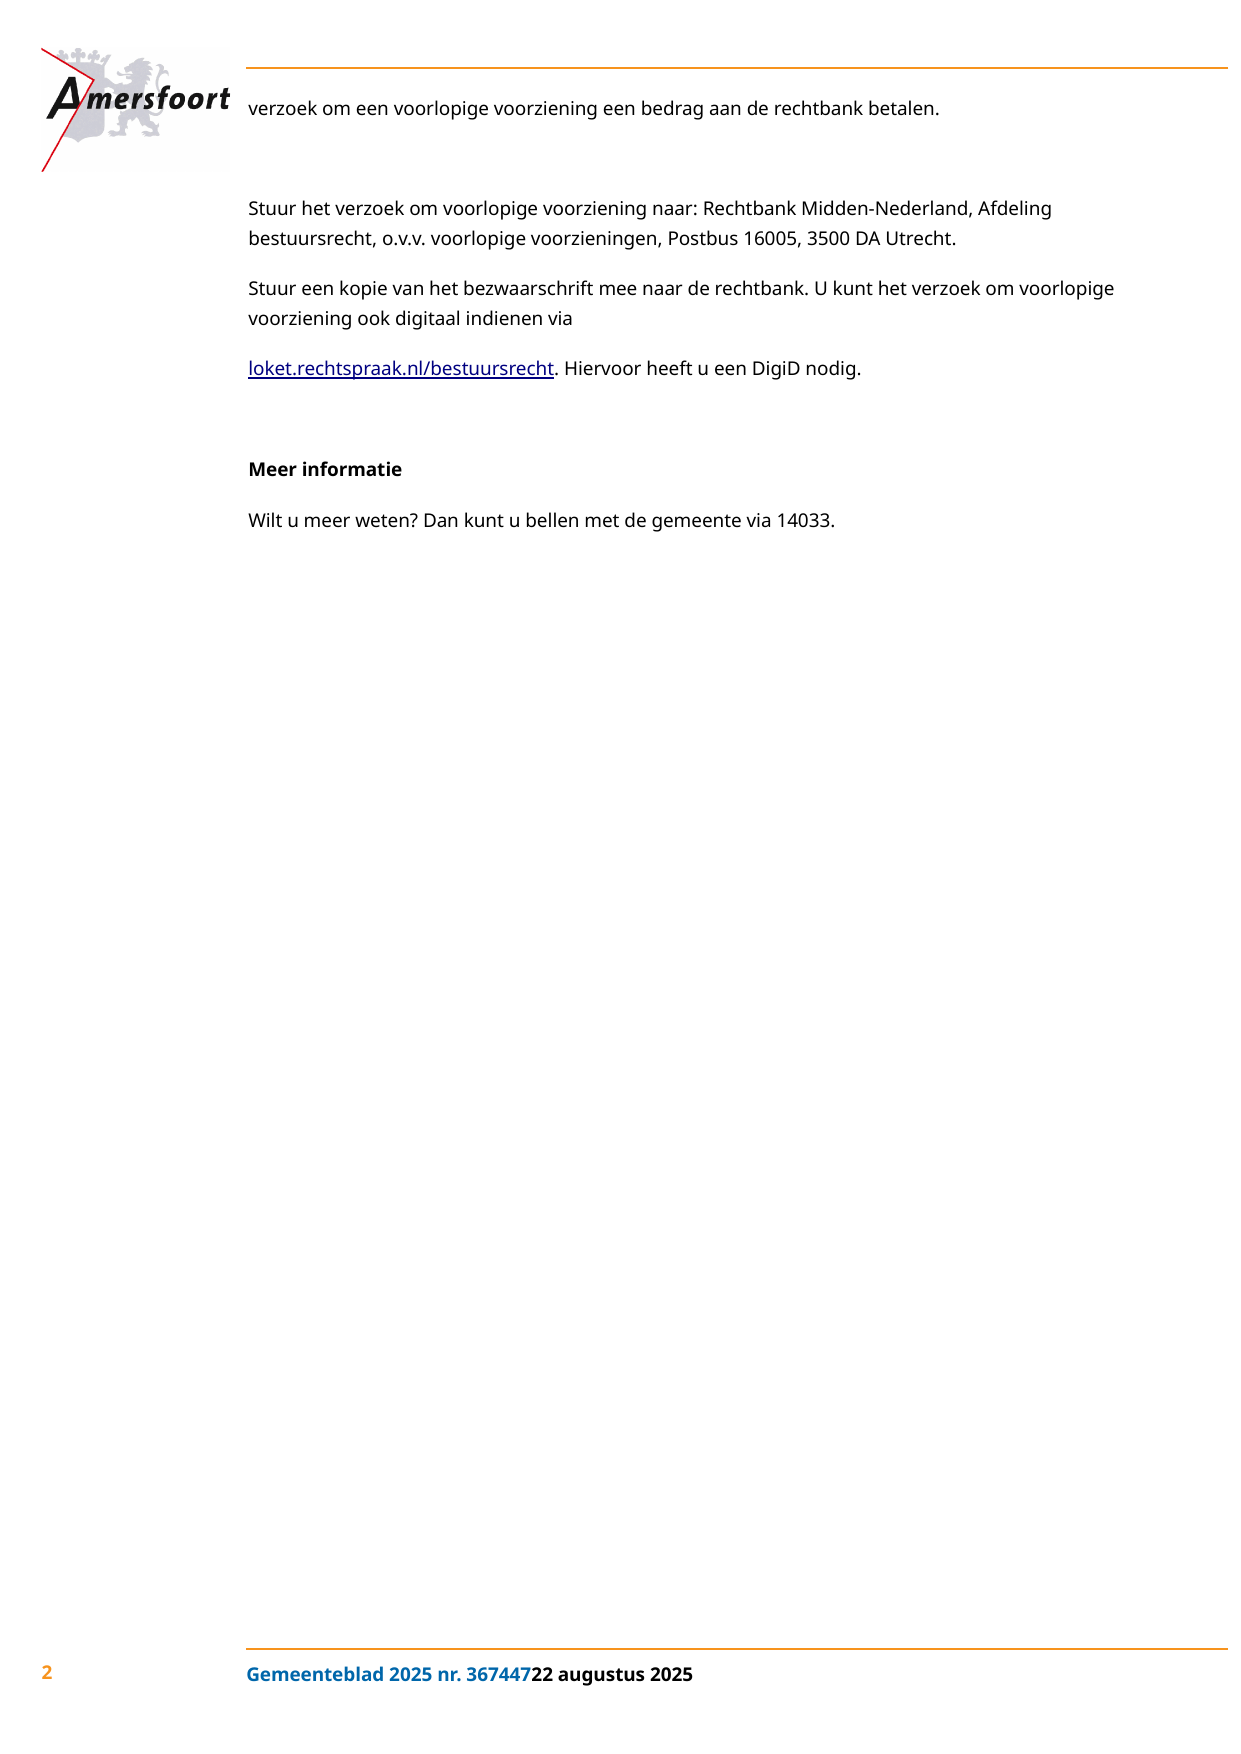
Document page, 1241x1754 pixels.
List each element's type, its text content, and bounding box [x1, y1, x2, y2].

text Meer informatie [248, 456, 1152, 482]
text Wilt u meer weten? Dan kunt u bellen met de gemeente via 14033. [248, 507, 1152, 533]
text loket.rechtspraak.nl/bestuursrecht. Hiervoor heeft u een DigiD nodig. [248, 356, 1152, 381]
text verzoek om een voorlopige voorziening een bedrag aan de rechtbank betalen. [248, 95, 1152, 121]
picture [41, 47, 231, 172]
text Stuur het verzoek om voorlopige voorziening naar: Rechtbank Midden-Nederland, Afdeling bestuursrecht, o.v.v. voorlopige voorzieningen, Postbus 16005, 3500 DA Utrecht. [248, 196, 1152, 251]
text Stuur een kopie van het bezwaarschrift mee naar de rechtbank. U kunt het verzoek om voorlopige voorziening ook digitaal indienen via [248, 276, 1152, 331]
